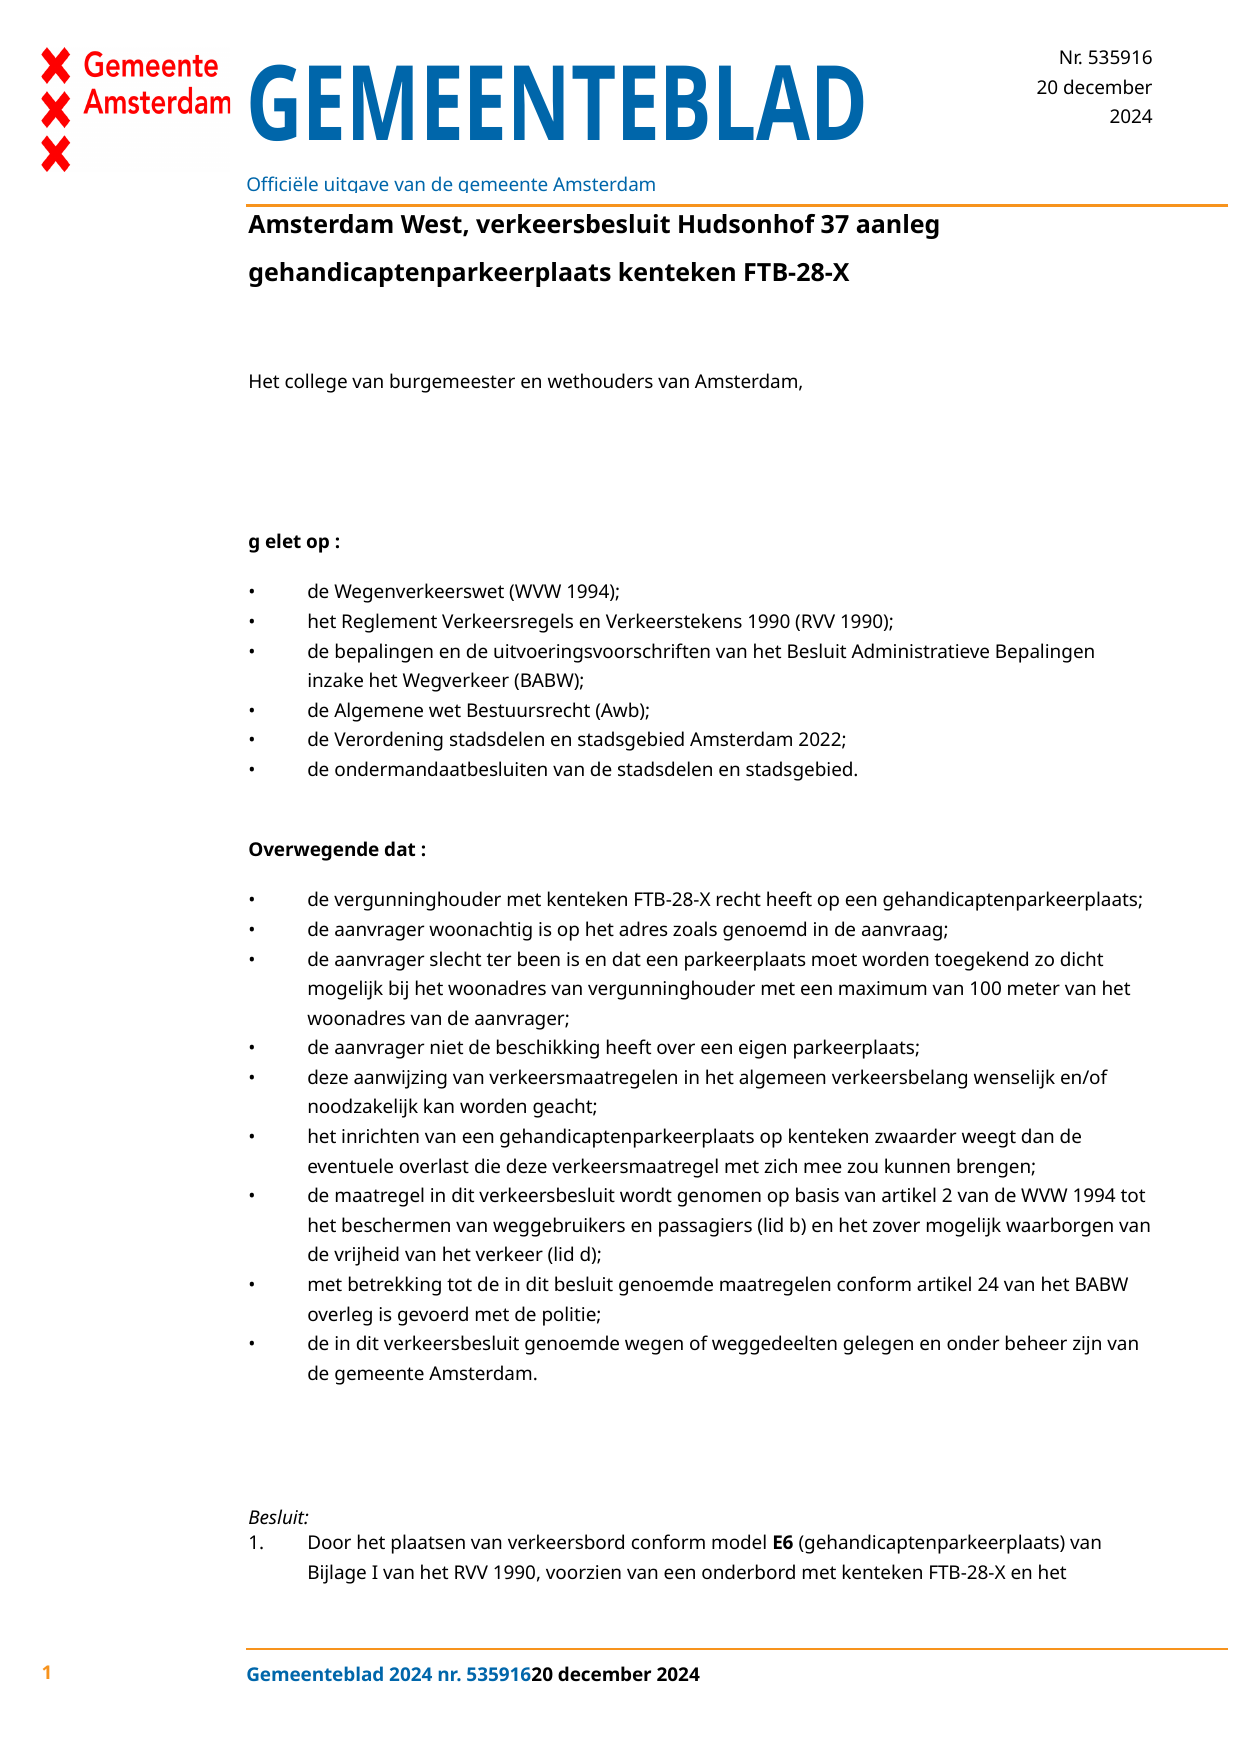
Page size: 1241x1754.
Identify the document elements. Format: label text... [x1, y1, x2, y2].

list Door het plaatsen van verkeersbord conform model E6 (gehandicaptenparkeerplaats) van Bijlage I van het RVV 1990, voorzien van een onderbord met kenteken FTB-28-X en het [248, 1529, 1152, 1585]
list de Verordening stadsdelen en stadsgebied Amsterdam 2022; [248, 727, 1152, 752]
list de aanvrager niet de beschikking heeft over een eigen parkeerplaats; [248, 1034, 1152, 1060]
list de maatregel in dit verkeersbesluit wordt genomen op basis van artikel 2 van de WVW 1994 tot het beschermen van weggebruikers en passagiers (lid b) en het zover mogelijk waarborgen van de vrijheid van het verkeer (lid d); [248, 1182, 1152, 1267]
text Besluit: [248, 1504, 1152, 1529]
list de ondermandaatbesluiten van de stadsdelen en stadsgebied. [248, 756, 1152, 782]
list de aanvrager woonachtig is op het adres zoals genoemd in de aanvraag; [248, 916, 1152, 942]
list het inrichten van een gehandicaptenparkeerplaats op kenteken zwaarder weegt dan de eventuele overlast die deze verkeersmaatregel met zich mee zou kunnen brengen; [248, 1123, 1152, 1178]
list de Wegenverkeerswet (WVW 1994); [248, 579, 1152, 604]
picture [41, 47, 231, 172]
text Het college van burgemeester en wethouders van Amsterdam, [248, 368, 1152, 394]
list met betrekking tot de in dit besluit genoemde maatregelen conform artikel 24 van het BABW overleg is gevoerd met de politie; [248, 1271, 1152, 1326]
list de aanvrager slecht ter been is en dat een parkeerplaats moet worden toegekend zo dicht mogelijk bij het woonadres van vergunninghouder met een maximum van 100 meter van het woonadres van de aanvrager; [248, 946, 1152, 1031]
list de vergunninghouder met kenteken FTB-28-X recht heeft op een gehandicaptenparkeerplaats; [248, 887, 1152, 912]
list deze aanwijzing van verkeersmaatregelen in het algemeen verkeersbelang wenselijk en/of noodzakelijk kan worden geacht; [248, 1064, 1152, 1119]
text g elet op : [248, 528, 1152, 554]
list de bepalingen en de uitvoeringsvoorschriften van het Besluit Administratieve Bepalingen inzake het Wegverkeer (BABW); [248, 638, 1152, 693]
list het Reglement Verkeersregels en Verkeerstekens 1990 (RVV 1990); [248, 608, 1152, 634]
text Amsterdam West, verkeersbesluit Hudsonhof 37 aanleg gehandicaptenparkeerplaats kenteken FTB-28-X [248, 207, 1152, 288]
list de in dit verkeersbesluit genoemde wegen of weggedeelten gelegen en onder beheer zijn van de gemeente Amsterdam. [248, 1330, 1152, 1386]
text Overwegende dat : [248, 836, 1152, 862]
list de Algemene wet Bestuursrecht (Awb); [248, 697, 1152, 723]
